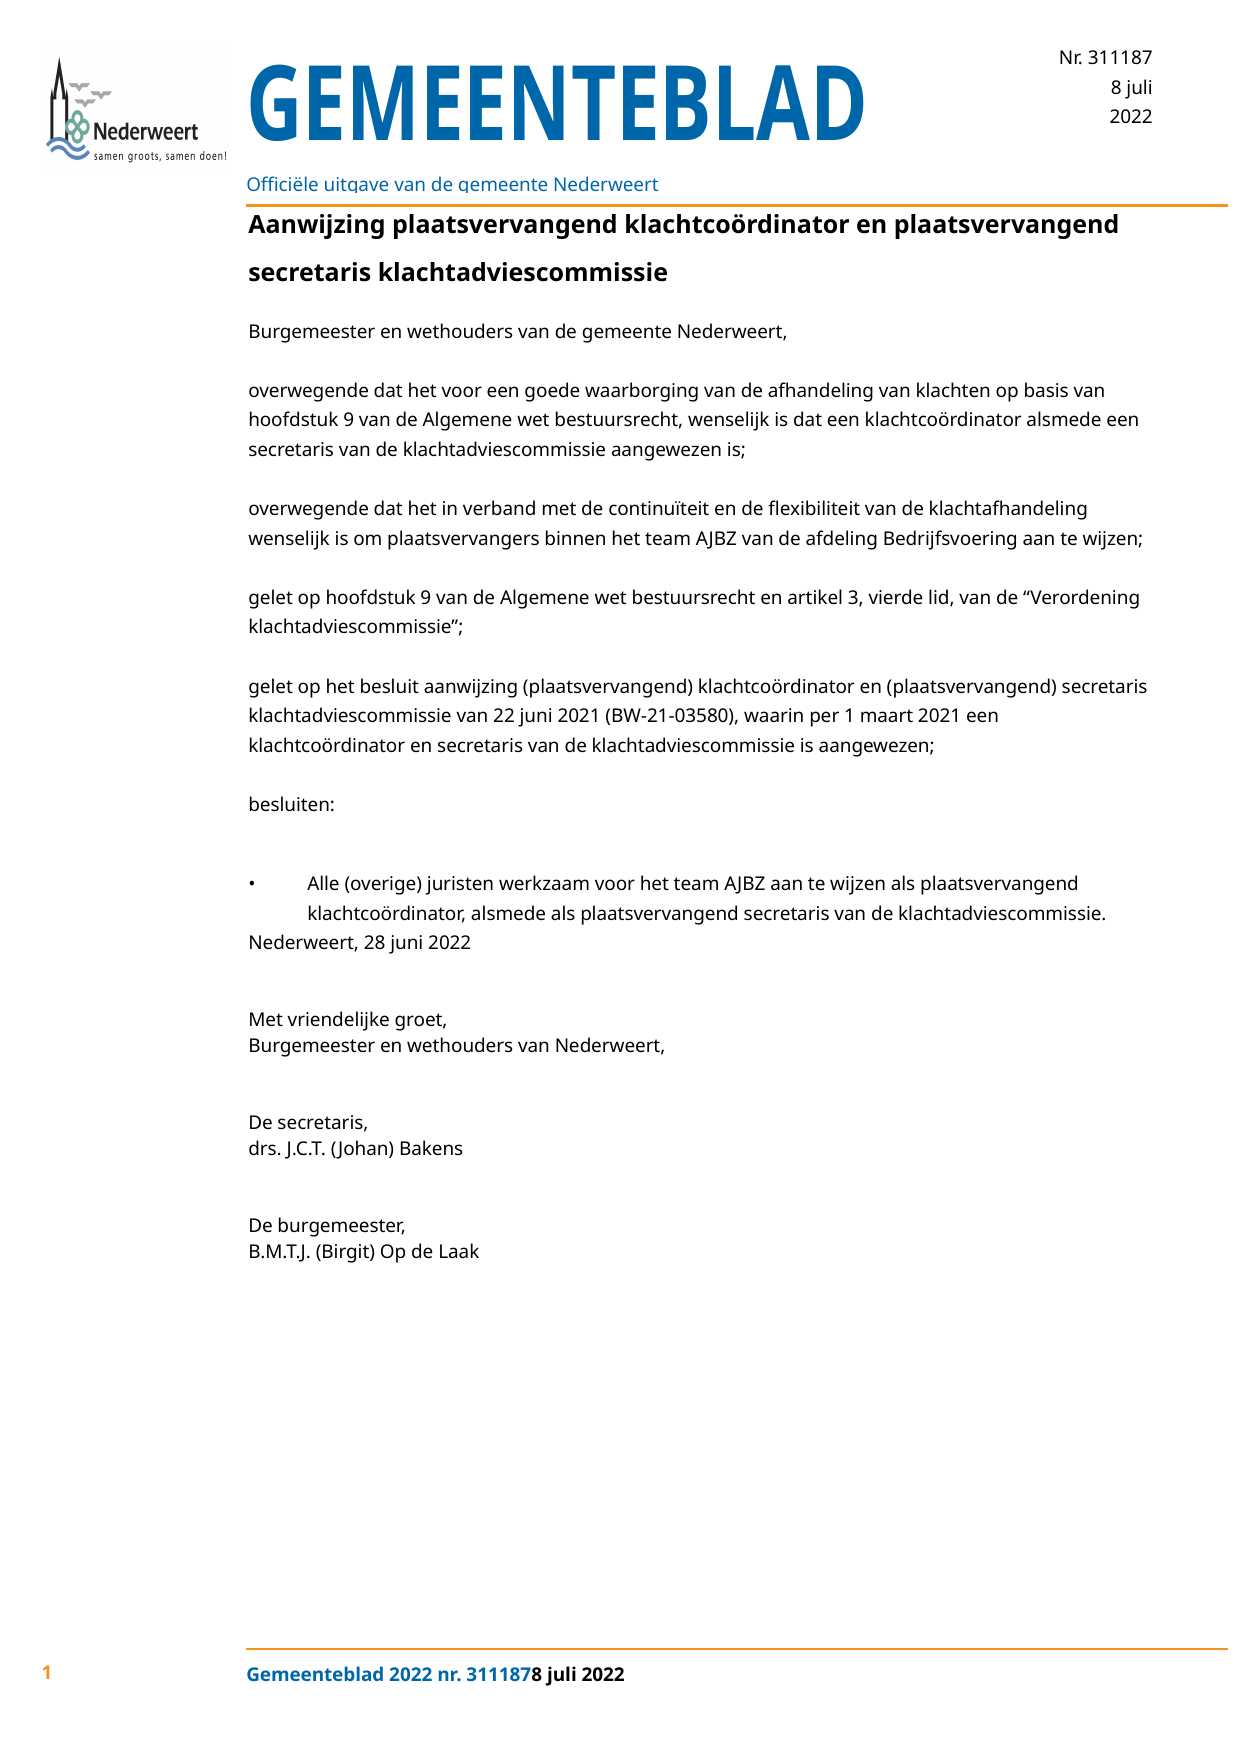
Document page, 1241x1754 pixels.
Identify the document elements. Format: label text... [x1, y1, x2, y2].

text overwegende dat het voor een goede waarborging van de afhandeling van klachten op basis van hoofdstuk 9 van de Algemene wet bestuursrecht, wenselijk is dat een klachtcoördinator alsmede een secretaris van de klachtadviescommissie aangewezen is; [248, 377, 1152, 462]
text De secretaris, [248, 1109, 1152, 1135]
text Met vriendelijke groet, [248, 1006, 1152, 1032]
list Alle (overige) juristen werkzaam voor het team AJBZ aan te wijzen als plaatsvervangend klachtcoördinator, alsmede als plaatsvervangend secretaris van de klachtadviescommissie. [248, 870, 1152, 925]
text besluiten: [248, 791, 1152, 817]
text drs. J.C.T. (Johan) Bakens [248, 1135, 1152, 1161]
text B.M.T.J. (Birgit) Op de Laak [248, 1238, 1152, 1264]
text overwegende dat het in verband met de continuïteit en de flexibiliteit van de klachtafhandeling wenselijk is om plaatsvervangers binnen het team AJBZ van de afdeling Bedrijfsvoering aan te wijzen; [248, 495, 1152, 551]
picture [41, 47, 231, 172]
text De burgemeester, [248, 1212, 1152, 1238]
text Burgemeester en wethouders van Nederweert, [248, 1032, 1152, 1058]
text gelet op het besluit aanwijzing (plaatsvervangend) klachtcoördinator en (plaatsvervangend) secretaris klachtadviescommissie van 22 juni 2021 (BW-21-03580), waarin per 1 maart 2021 een klachtcoördinator en secretaris van de klachtadviescommissie is aangewezen; [248, 673, 1152, 758]
text Nederweert, 28 juni 2022 [248, 929, 1152, 955]
text gelet op hoofdstuk 9 van de Algemene wet bestuursrecht en artikel 3, vierde lid, van de “Verordening klachtadviescommissie”; [248, 584, 1152, 639]
text Burgemeester en wethouders van de gemeente Nederweert, [248, 318, 1152, 344]
text Aanwijzing plaatsvervangend klachtcoördinator en plaatsvervangend secretaris klachtadviescommissie [248, 207, 1152, 288]
